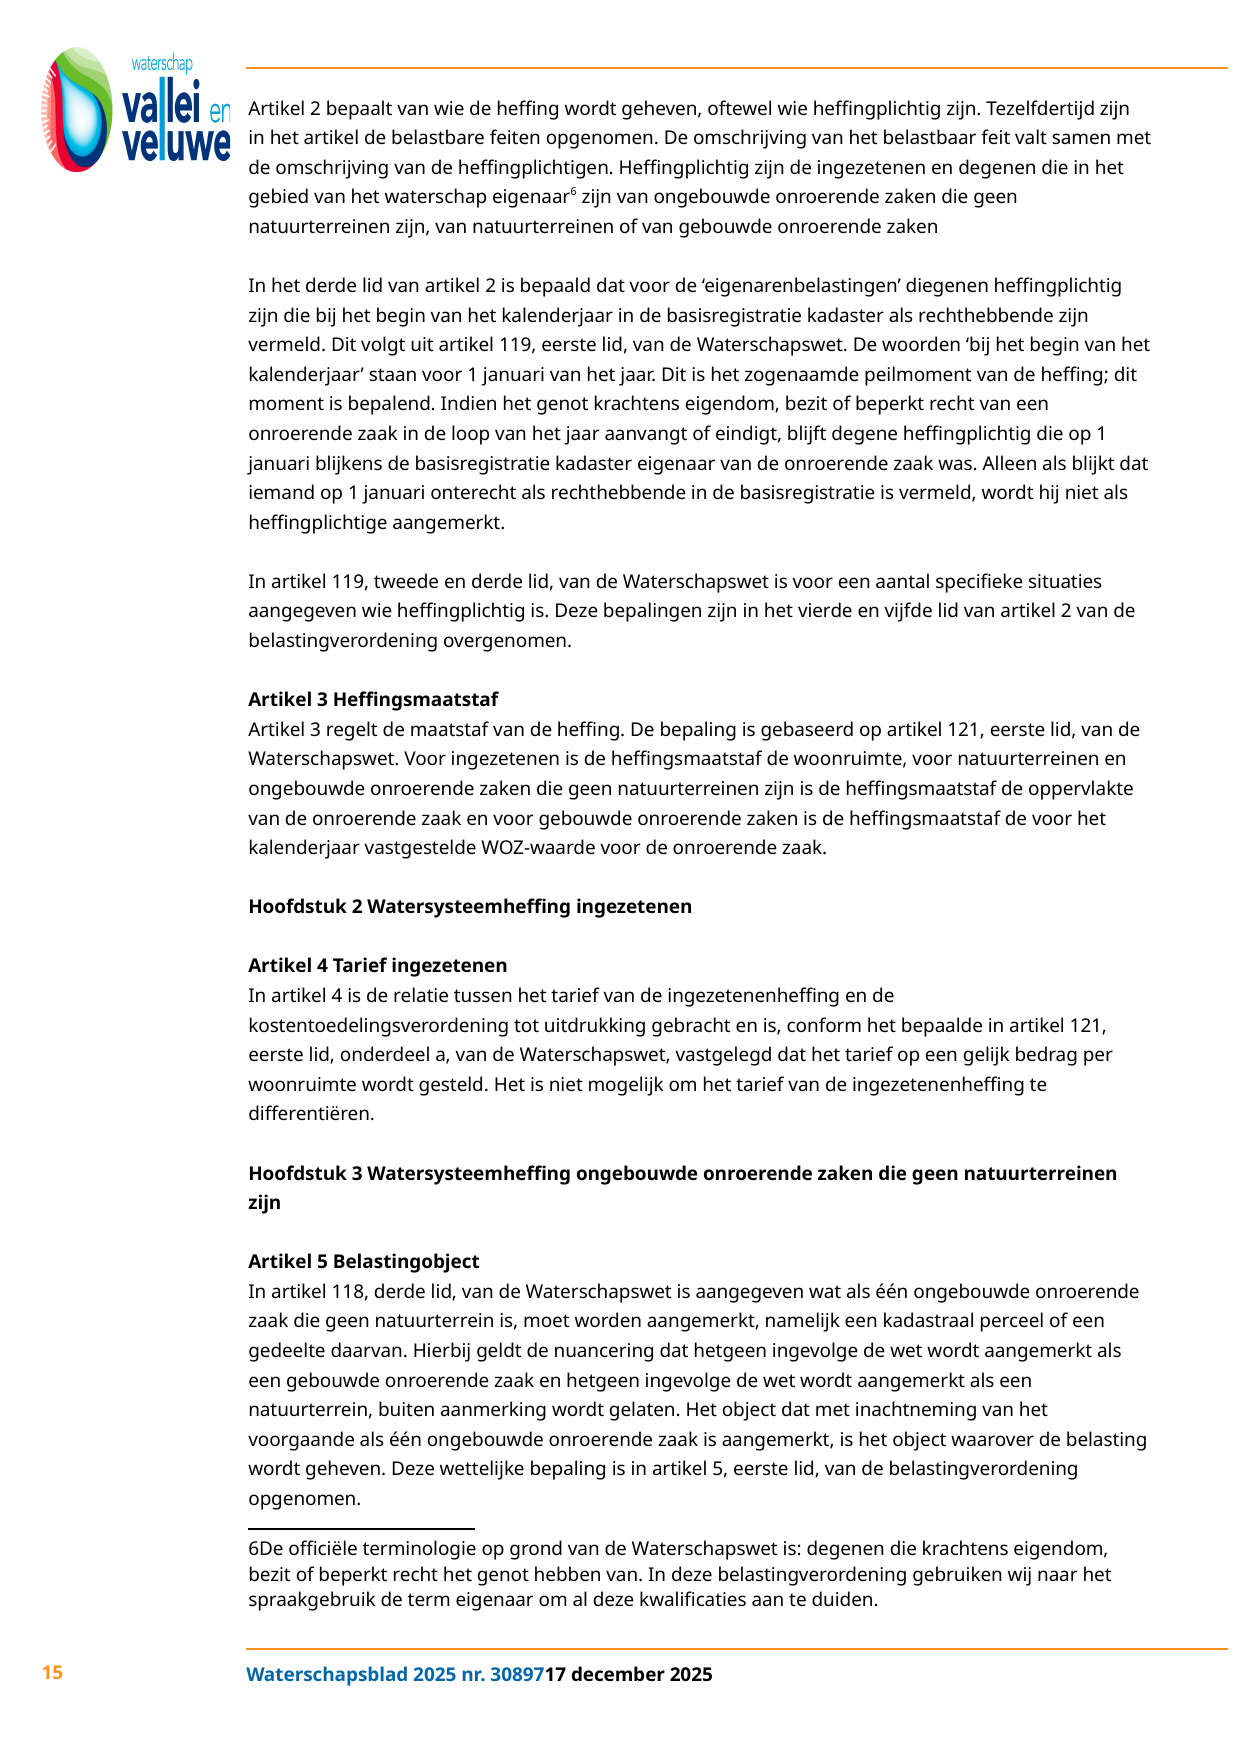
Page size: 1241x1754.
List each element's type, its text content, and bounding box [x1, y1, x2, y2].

text De officiële terminologie op grond van de Waterschapswet is: degenen die krachtens eigendom, bezit of beperkt recht het genot hebben van. In deze belastingverordening gebruiken wij naar het spraakgebruik de term eigenaar om al deze kwalificaties aan te duiden. [248, 1535, 1152, 1612]
text Artikel 3 regelt de maatstaf van de heffing. De bepaling is gebaseerd op artikel 121, eerste lid, van de Waterschapswet. Voor ingezetenen is de heffingsmaatstaf de woonruimte, voor natuurterreinen en ongebouwde onroerende zaken die geen natuurterreinen zijn is de heffingsmaatstaf de oppervlakte van de onroerende zaak en voor gebouwde onroerende zaken is de heffingsmaatstaf de voor het kalenderjaar vastgestelde WOZ-waarde voor de onroerende zaak. [248, 716, 1152, 860]
text Artikel 3 Heffingsmaatstaf [248, 686, 1152, 712]
text Hoofdstuk 3 Watersysteemheffing ongebouwde onroerende zaken die geen natuurterreinen zijn [248, 1160, 1152, 1215]
text In het derde lid van artikel 2 is bepaald dat voor de ‘eigenarenbelastingen’ diegenen heffingplichtig zijn die bij het begin van het kalenderjaar in de basisregistratie kadaster als rechthebbende zijn vermeld. Dit volgt uit artikel 119, eerste lid, van de Waterschapswet. De woorden ‘bij het begin van het kalenderjaar’ staan voor 1 januari van het jaar. Dit is het zogenaamde peilmoment van de heffing; dit moment is bepalend. Indien het genot krachtens eigendom, bezit of beperkt recht van een onroerende zaak in de loop van het jaar aanvangt of eindigt, blijft degene heffingplichtig die op 1 januari blijkens de basisregistratie kadaster eigenaar van de onroerende zaak was. Alleen als blijkt dat iemand op 1 januari onterecht als rechthebbende in de basisregistratie is vermeld, wordt hij niet als heffingplichtige aangemerkt. [248, 272, 1152, 535]
text In artikel 4 is de relatie tussen het tarief van de ingezetenenheffing en de kostentoedelingsverordening tot uitdrukking gebracht en is, conform het bepaalde in artikel 121, eerste lid, onderdeel a, van de Waterschapswet, vastgelegd dat het tarief op een gelijk bedrag per woonruimte wordt gesteld. Het is niet mogelijk om het tarief van de ingezetenenheffing te differentiëren. [248, 982, 1152, 1126]
text In artikel 118, derde lid, van de Waterschapswet is aangegeven wat als één ongebouwde onroerende zaak die geen natuurterrein is, moet worden aangemerkt, namelijk een kadastraal perceel of een gedeelte daarvan. Hierbij geldt de nuancering dat hetgeen ingevolge de wet wordt aangemerkt als een gebouwde onroerende zaak en hetgeen ingevolge de wet wordt aangemerkt als een natuurterrein, buiten aanmerking wordt gelaten. Het object dat met inachtneming van het voorgaande als één ongebouwde onroerende zaak is aangemerkt, is het object waarover de belasting wordt geheven. Deze wettelijke bepaling is in artikel 5, eerste lid, van de belastingverordening opgenomen. [248, 1278, 1152, 1511]
text In artikel 119, tweede en derde lid, van de Waterschapswet is voor een aantal specifieke situaties aangegeven wie heffingplichtig is. Deze bepalingen zijn in het vierde en vijfde lid van artikel 2 van de belastingverordening overgenomen. [248, 568, 1152, 653]
text Artikel 4 Tarief ingezetenen [248, 953, 1152, 978]
text Artikel 5 Belastingobject [248, 1248, 1152, 1274]
picture [41, 47, 231, 172]
text Hoofdstuk 2 Watersysteemheffing ingezetenen [248, 893, 1152, 919]
text Artikel 2 bepaalt van wie de heffing wordt geheven, oftewel wie heffingplichtig zijn. Tezelfdertijd zijn in het artikel de belastbare feiten opgenomen. De omschrijving van het belastbaar feit valt samen met de omschrijving van de heffingplichtigen. Heffingplichtig zijn de ingezetenen en degenen die in het gebied van het waterschap eigenaar zijn van ongebouwde onroerende zaken die geen natuurterreinen zijn, van natuurterreinen of van gebouwde onroerende zaken [248, 95, 1152, 239]
